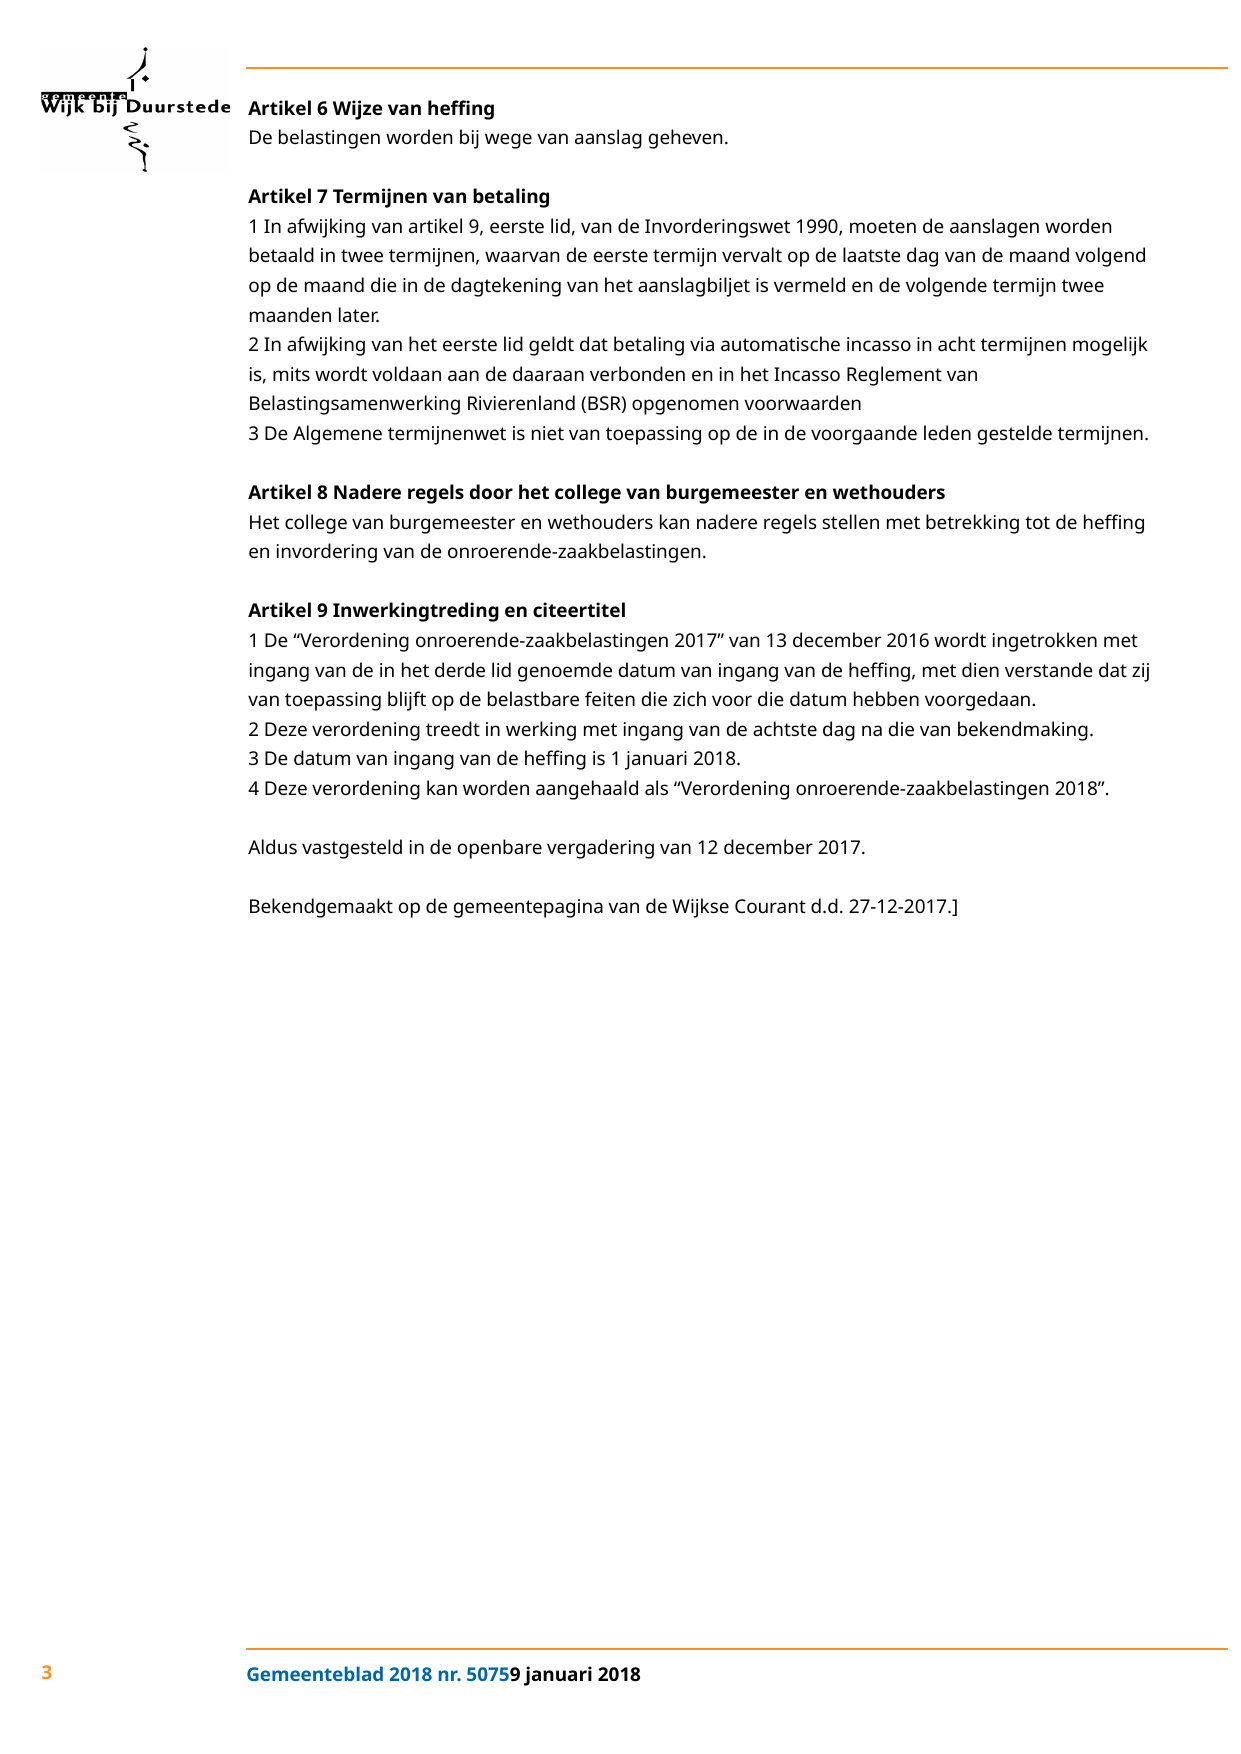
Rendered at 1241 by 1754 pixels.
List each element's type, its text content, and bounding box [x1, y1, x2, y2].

text De belastingen worden bij wege van aanslag geheven. [248, 124, 1152, 150]
text Aldus vastgesteld in de openbare vergadering van 12 december 2017. [248, 834, 1152, 860]
text 2 In afwijking van het eerste lid geldt dat betaling via automatische incasso in acht termijnen mogelijk is, mits wordt voldaan aan de daaraan verbonden en in het Incasso Reglement van Belastingsamenwerking Rivierenland (BSR) opgenomen voorwaarden [248, 331, 1152, 416]
text Artikel 8 Nadere regels door het college van burgemeester en wethouders [248, 479, 1152, 505]
picture [41, 47, 231, 172]
text Bekendgemaakt op de gemeentepagina van de Wijkse Courant d.d. 27-12-2017.] [248, 893, 1152, 919]
text 2 Deze verordening treedt in werking met ingang van de achtste dag na die van bekendmaking. [248, 716, 1152, 742]
text 1 In afwijking van artikel 9, eerste lid, van de Invorderingswet 1990, moeten de aanslagen worden betaald in twee termijnen, waarvan de eerste termijn vervalt op de laatste dag van de maand volgend op de maand die in de dagtekening van het aanslagbiljet is vermeld en de volgende termijn twee maanden later. [248, 213, 1152, 328]
text Artikel 9 Inwerkingtreding en citeertitel [248, 598, 1152, 623]
text Artikel 7 Termijnen van betaling [248, 183, 1152, 209]
text 3 De datum van ingang van de heffing is 1 januari 2018. [248, 746, 1152, 771]
text Het college van burgemeester en wethouders kan nadere regels stellen met betrekking tot de heffing en invordering van de onroeren­de-zaakbelastingen. [248, 509, 1152, 564]
text 4 Deze verordening kan worden aangehaald als “Verordening onroerende-zaakbelastingen 2018”. [248, 775, 1152, 801]
text 3 De Algemene termijnenwet is niet van toepassing op de in de voorgaande leden gestelde termijnen. [248, 420, 1152, 446]
text 1 De “Verordening onroerende-zaakbelastingen 2017” van 13 december 2016 wordt ingetrokken met ingang van de in het derde lid genoemde datum van ingang van de heffing, met dien verstande dat zij van toepassing blijft op de belastbare feiten die zich voor die datum hebben voorgedaan. [248, 627, 1152, 712]
text Artikel 6 Wijze van heffing [248, 95, 1152, 121]
